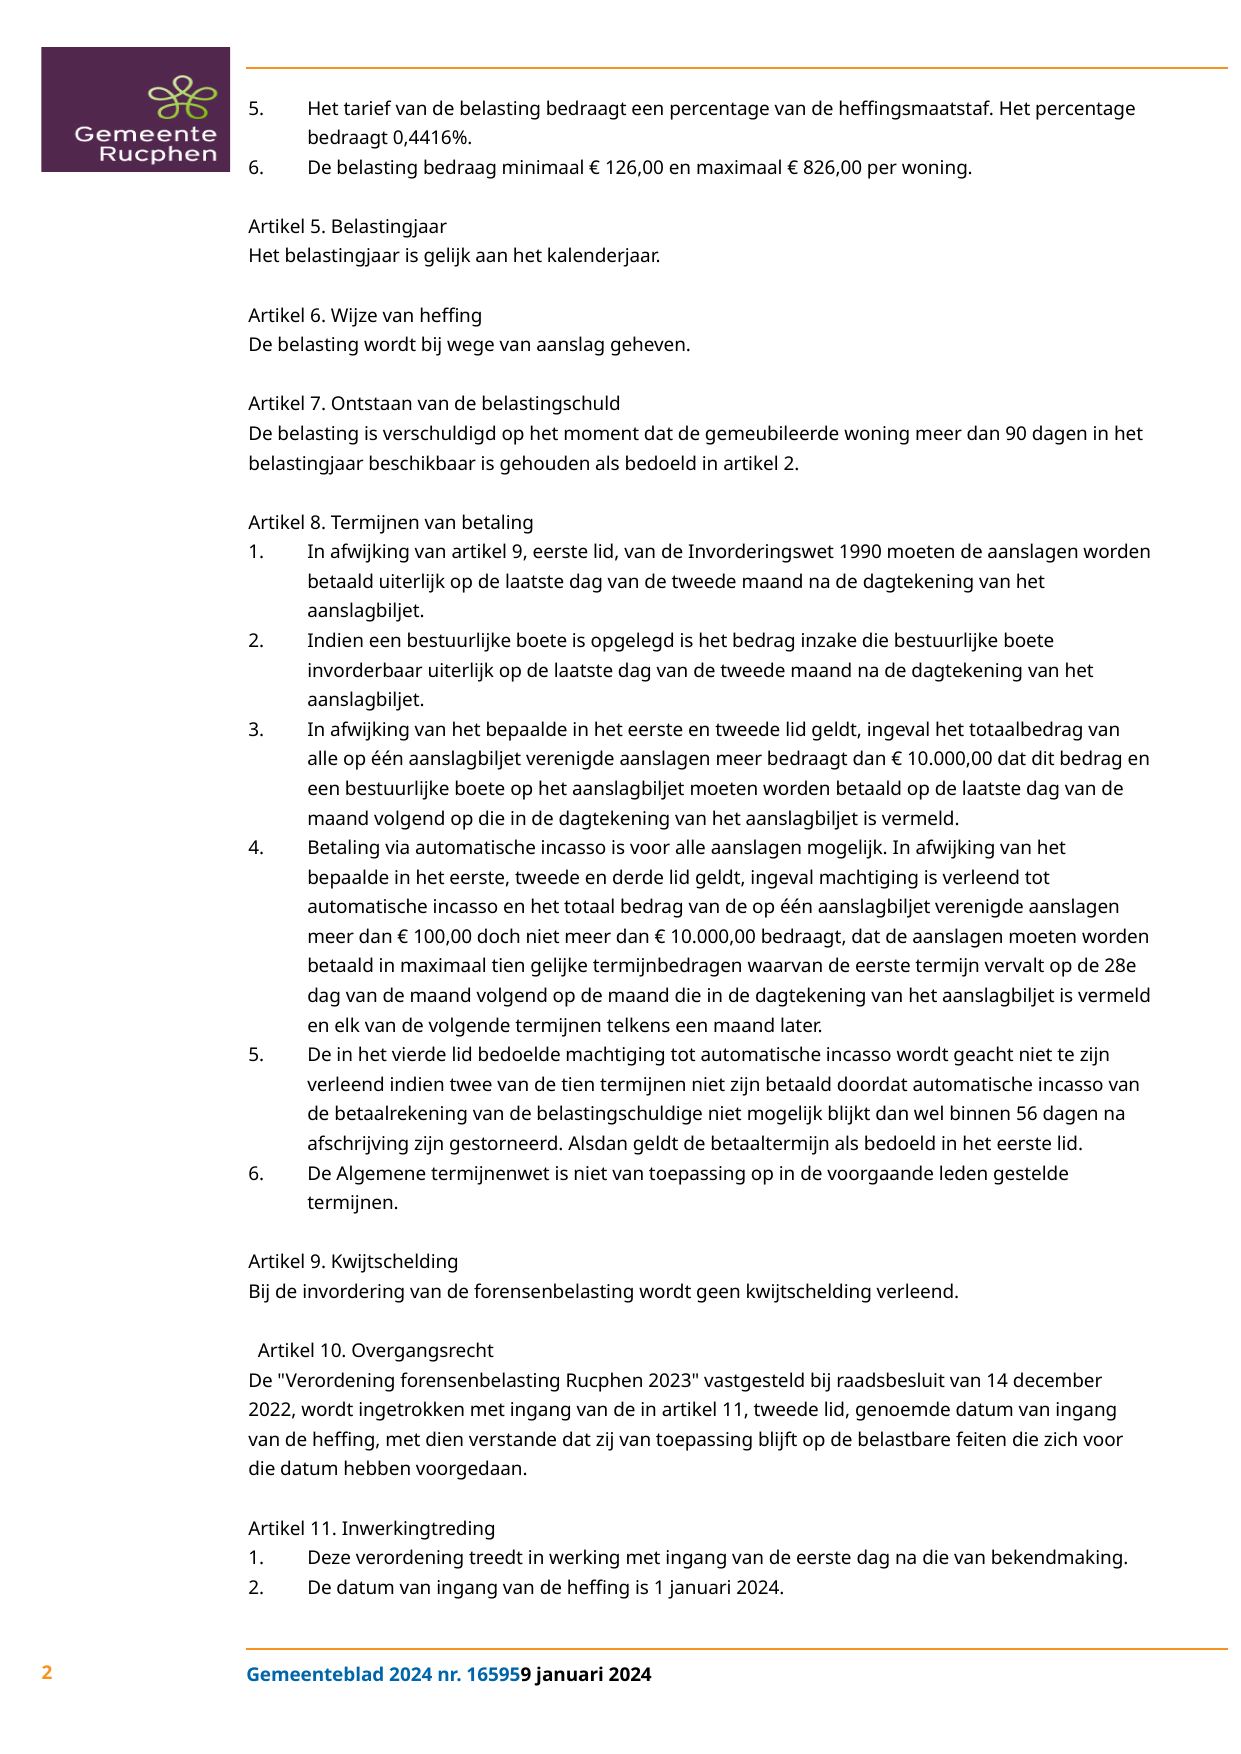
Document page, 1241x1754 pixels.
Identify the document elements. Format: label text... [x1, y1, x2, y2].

text Artikel 11. Inwerkingtreding [248, 1515, 1152, 1541]
list Deze verordening treedt in werking met ingang van de eerste dag na die van bekendmaking. [248, 1544, 1152, 1570]
text Artikel 9. Kwijtschelding [248, 1248, 1152, 1274]
text De belasting wordt bij wege van aanslag geheven. [248, 331, 1152, 357]
text Bij de invordering van de forensenbelasting wordt geen kwijtschelding verleend. [248, 1278, 1152, 1304]
list Betaling via automatische incasso is voor alle aanslagen mogelijk. In afwijking van het bepaalde in het eerste, tweede en derde lid geldt, ingeval machtiging is verleend tot automatische incasso en het totaal bedrag van de op één aanslagbiljet verenigde aanslagen meer dan € 100,00 doch niet meer dan € 10.000,00 bedraagt, dat de aanslagen moeten worden betaald in maximaal tien gelijke termijnbedragen waarvan de eerste termijn vervalt op de 28e dag van de maand volgend op de maand die in de dagtekening van het aanslagbiljet is vermeld en elk van de volgende termijnen telkens een maand later. [248, 834, 1152, 1038]
list In afwijking van het bepaalde in het eerste en tweede lid geldt, ingeval het totaalbedrag van alle op één aanslagbiljet verenigde aanslagen meer bedraagt dan € 10.000,00 dat dit bedrag en een bestuurlijke boete op het aanslagbiljet moeten worden betaald op de laatste dag van de maand volgend op die in de dagtekening van het aanslagbiljet is vermeld. [248, 716, 1152, 831]
list Indien een bestuurlijke boete is opgelegd is het bedrag inzake die bestuurlijke boete invorderbaar uiterlijk op de laatste dag van de tweede maand na de dagtekening van het aanslagbiljet. [248, 627, 1152, 712]
list De in het vierde lid bedoelde machtiging tot automatische incasso wordt geacht niet te zijn verleend indien twee van de tien termijnen niet zijn betaald doordat automatische incasso van de betaalrekening van de belastingschuldige niet mogelijk blijkt dan wel binnen 56 dagen na afschrijving zijn gestorneerd. Alsdan geldt de betaaltermijn als bedoeld in het eerste lid. [248, 1041, 1152, 1156]
text Artikel 8. Termijnen van betaling [248, 509, 1152, 535]
text Artikel 7. Ontstaan van de belastingschuld [248, 391, 1152, 416]
text De belasting is verschuldigd op het moment dat de gemeubileerde woning meer dan 90 dagen in het belastingjaar beschikbaar is gehouden als bedoeld in artikel 2. [248, 420, 1152, 476]
picture [41, 47, 231, 172]
list De Algemene termijnenwet is niet van toepassing op in de voorgaande leden gestelde termijnen. [248, 1160, 1152, 1215]
text Artikel 10. Overgangsrecht [248, 1337, 1152, 1363]
list De belasting bedraag minimaal € 126,00 en maximaal € 826,00 per woning. [248, 154, 1152, 180]
text Artikel 6. Wijze van heffing [248, 302, 1152, 328]
text Artikel 5. Belastingjaar [248, 213, 1152, 239]
list In afwijking van artikel 9, eerste lid, van de Invorderingswet 1990 moeten de aanslagen worden betaald uiterlijk op de laatste dag van de tweede maand na de dagtekening van het aanslagbiljet. [248, 538, 1152, 623]
text De "Verordening forensenbelasting Rucphen 2023" vastgesteld bij raadsbesluit van 14 december 2022, wordt ingetrokken met ingang van de in artikel 11, tweede lid, genoemde datum van ingang van de heffing, met dien verstande dat zij van toepassing blijft op de belastbare feiten die zich voor die datum hebben voorgedaan. [248, 1367, 1152, 1481]
list Het tarief van de belasting bedraagt een percentage van de heffingsmaatstaf. Het percentage bedraagt 0,4416%. [248, 95, 1152, 150]
text Het belastingjaar is gelijk aan het kalenderjaar. [248, 243, 1152, 268]
list De datum van ingang van de heffing is 1 januari 2024. [248, 1574, 1152, 1600]
